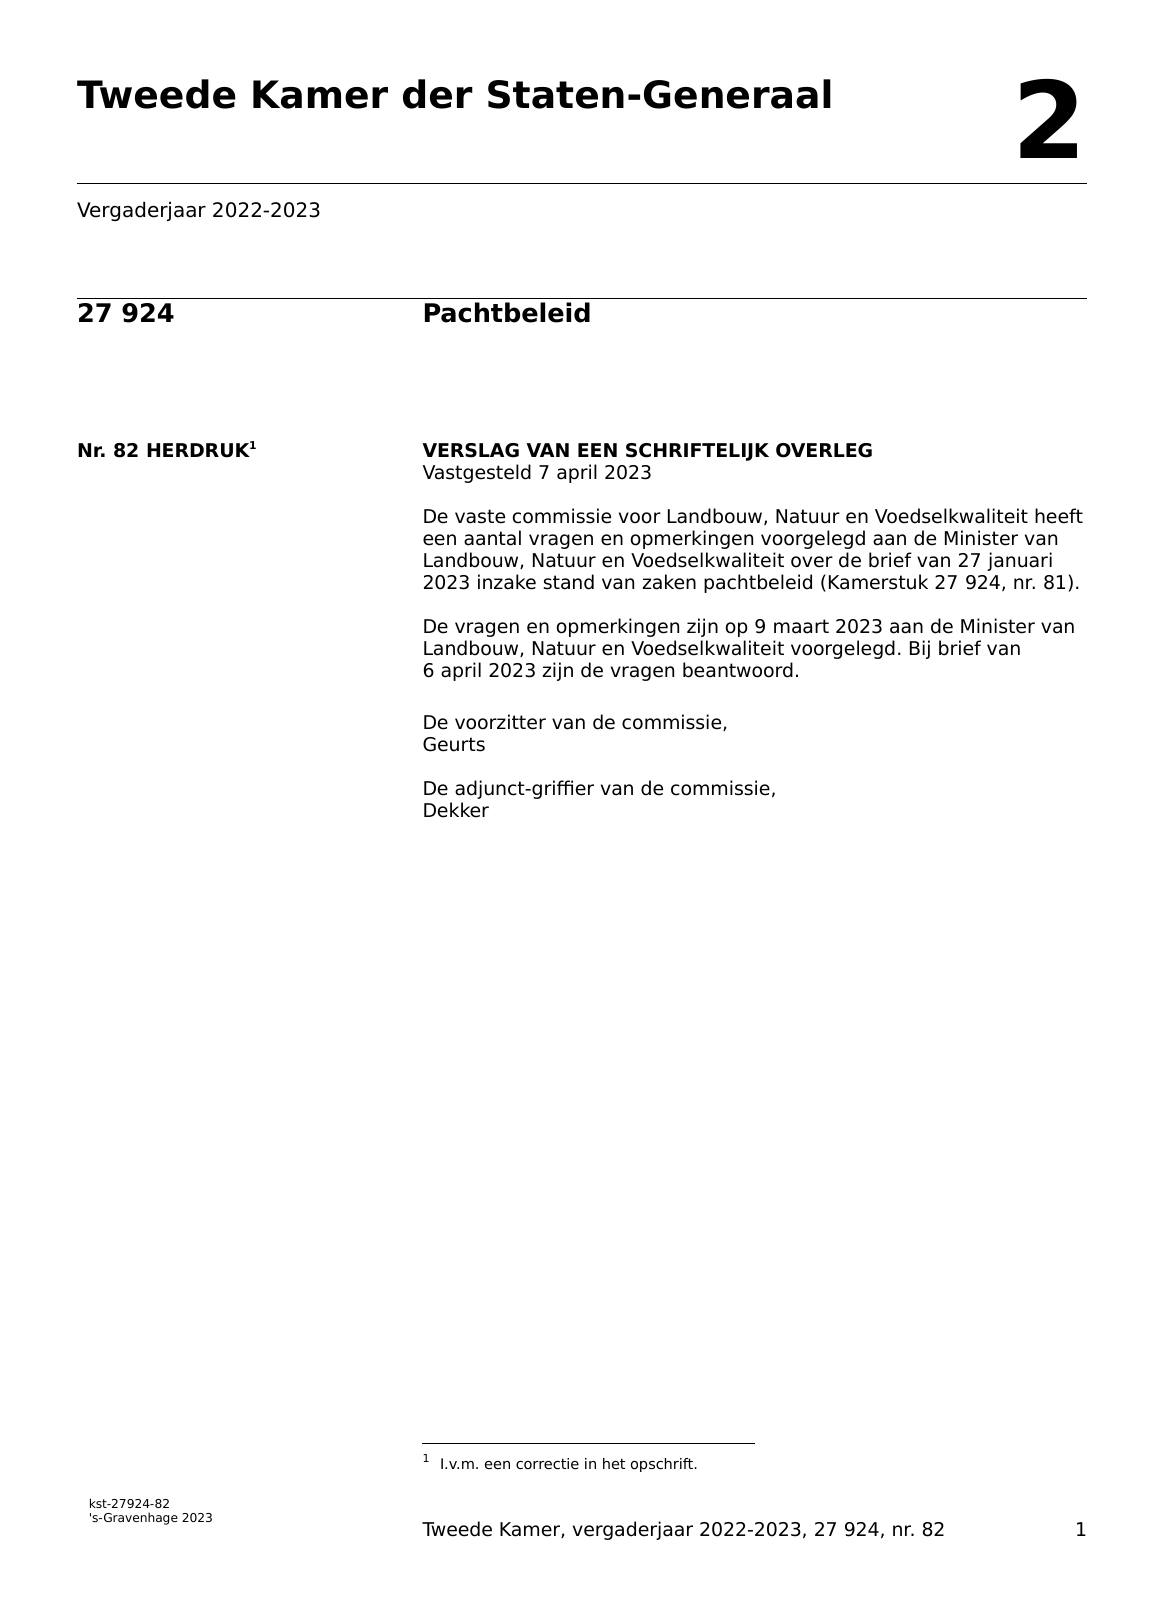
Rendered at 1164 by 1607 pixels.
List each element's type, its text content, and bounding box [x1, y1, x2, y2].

table_header Tweede Kamer der Staten-Generaal [77, 59, 886, 183]
text kst-27924-82 [88, 1497, 323, 1511]
text De vragen en opmerkingen zijn op 9 maart 2023 aan de Minister van Landbouw, Natuur en Voedselkwaliteit voorgelegd. Bij brief van 6 april 2023 zijn de vragen beantwoord. [422, 616, 1087, 682]
text Vastgesteld 7 april 2023 [422, 462, 1087, 484]
text De voorzitter van de commissie, Geurts [422, 712, 1087, 756]
subtitle 27 924 Pachtbeleid [77, 299, 1087, 329]
table_cell Vergaderjaar 2022-2023 [77, 184, 1087, 298]
text 's-Gravenhage 2023 [88, 1511, 323, 1525]
subtitle Nr. 82 HERDRUK VERSLAG VAN EEN SCHRIFTELIJK OVERLEG [77, 440, 1087, 462]
text De vaste commissie voor Landbouw, Natuur en Voedselkwaliteit heeft een aantal vragen en opmerkingen voorgelegd aan de Minister van Landbouw, Natuur en Voedselkwaliteit over de brief van 27 januari 2023 inzake stand van zaken pachtbeleid (Kamerstuk 27 924, nr. 81). [422, 506, 1087, 594]
text De adjunct-griffier van de commissie, Dekker [422, 778, 1087, 822]
table_header 2 [886, 59, 1087, 183]
text I.v.m. een correctie in het opschrift. [422, 1452, 1087, 1474]
